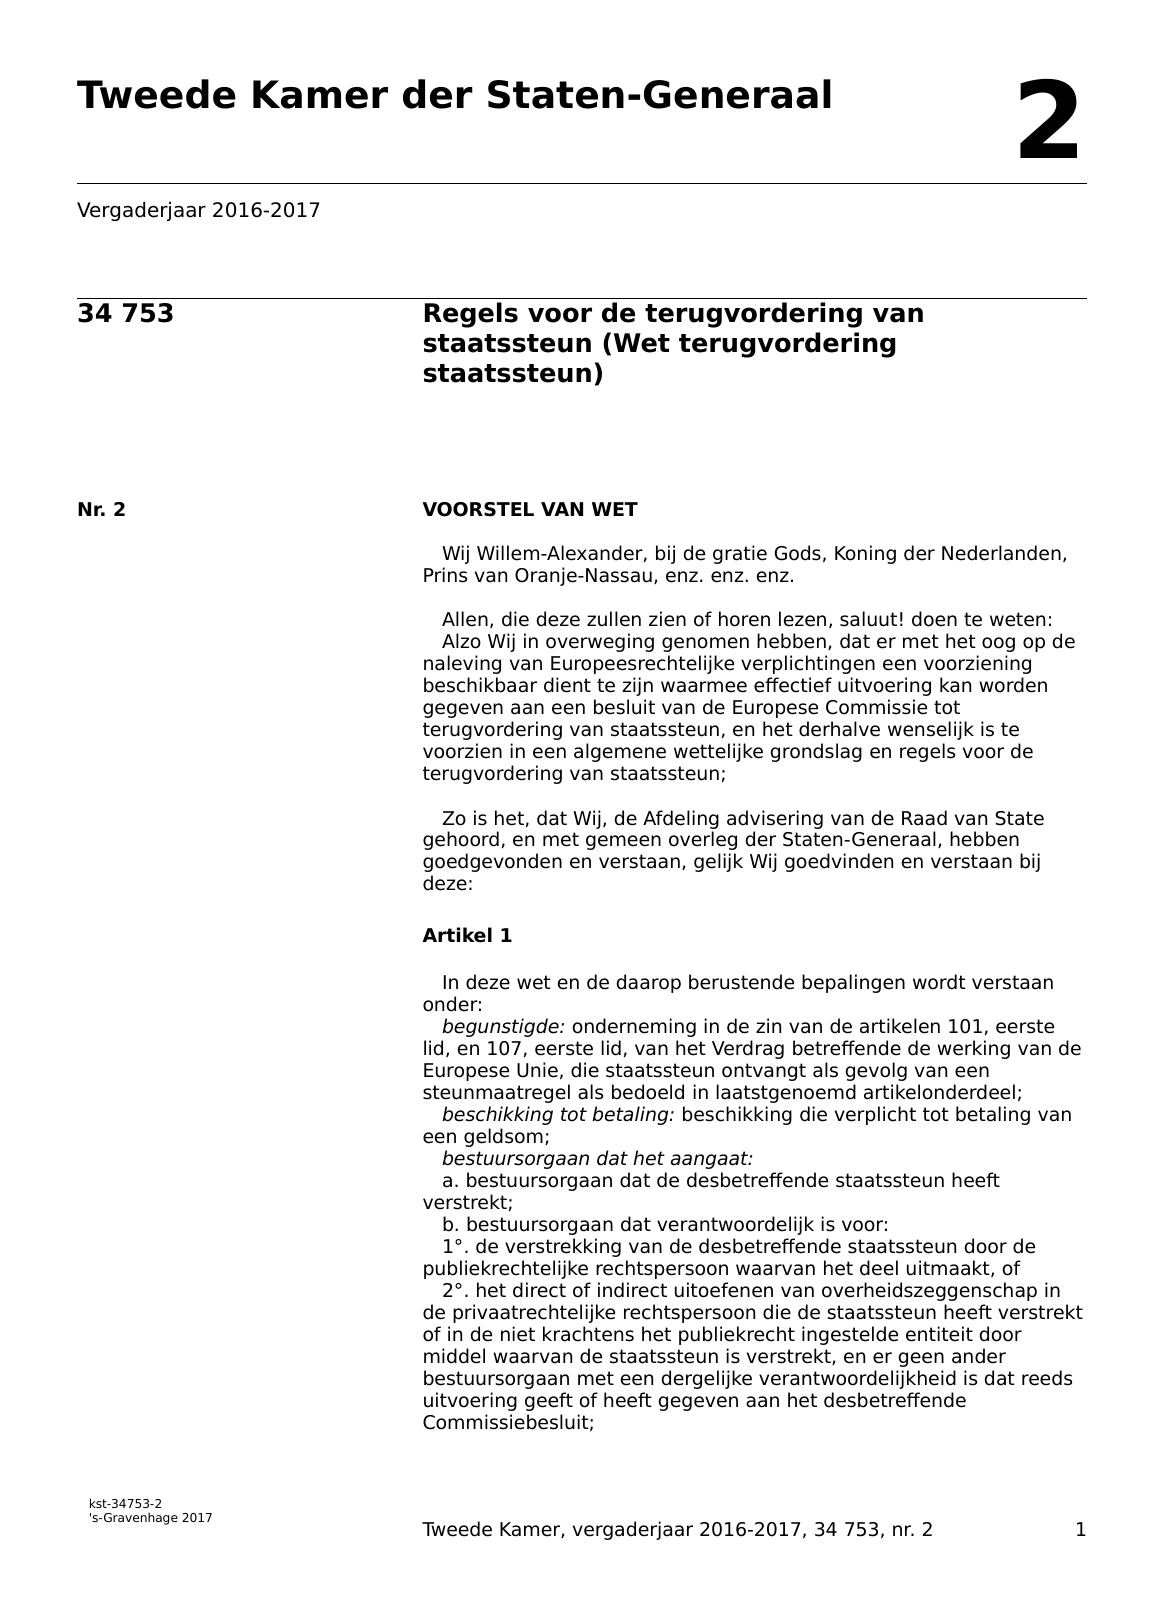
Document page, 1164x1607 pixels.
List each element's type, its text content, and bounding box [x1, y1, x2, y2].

text Zo is het, dat Wij, de Afdeling advisering van de Raad van State gehoord, en met gemeen overleg der Staten-Generaal, hebben goedgevonden en verstaan, gelijk Wij goedvinden en verstaan bij deze: [422, 807, 1087, 895]
table_cell Vergaderjaar 2016-2017 [77, 184, 1087, 298]
table_header Tweede Kamer der Staten-Generaal [77, 59, 886, 183]
text Alzo Wij in overweging genomen hebben, dat er met het oog op de naleving van Europeesrechtelijke verplichtingen een voorziening beschikbaar dient te zijn waarmee effectief uitvoering kan worden gegeven aan een besluit van de Europese Commissie tot terugvordering van staatssteun, en het derhalve wenselijk is te voorzien in een algemene wettelijke grondslag en regels voor de terugvordering van staatssteun; [422, 631, 1087, 785]
subtitle Artikel 1 [422, 925, 1087, 947]
text b. bestuursorgaan dat verantwoordelijk is voor: [422, 1214, 1087, 1236]
text Wij Willem-Alexander, bij de gratie Gods, Koning der Nederlanden, Prins van Oranje-Nassau, enz. enz. enz. [422, 543, 1087, 587]
text In deze wet en de daarop berustende bepalingen wordt verstaan onder: [422, 972, 1087, 1016]
text begunstigde: onderneming in de zin van de artikelen 101, eerste lid, en 107, eerste lid, van het Verdrag betreffende de werking van de Europese Unie, die staatssteun ontvangt als gevolg van een steunmaatregel als bedoeld in laatstgenoemd artikelonderdeel; [422, 1016, 1087, 1104]
text bestuursorgaan dat het aangaat: [422, 1148, 1087, 1170]
text kst-34753-2 [88, 1497, 323, 1511]
text 2°. het direct of indirect uitoefenen van overheidszeggenschap in de privaatrechtelijke rechtspersoon die de staatssteun heeft verstrekt of in de niet krachtens het publiekrecht ingestelde entiteit door middel waarvan de staatssteun is verstrekt, en er geen ander bestuursorgaan met een dergelijke verantwoordelijkheid is dat reeds uitvoering geeft of heeft gegeven aan het desbetreffende Commissiebesluit; [422, 1280, 1087, 1434]
text beschikking tot betaling: beschikking die verplicht tot betaling van een geldsom; [422, 1104, 1087, 1148]
text 's-Gravenhage 2017 [88, 1511, 323, 1525]
table_header 2 [886, 59, 1087, 183]
text 1°. de verstrekking van de desbetreffende staatssteun door de publiekrechtelijke rechtspersoon waarvan het deel uitmaakt, of [422, 1236, 1087, 1280]
subtitle 34 753 Regels voor de terugvordering van staatssteun (Wet terugvordering staatssteun) [77, 299, 1087, 388]
subtitle Nr. 2 VOORSTEL VAN WET [77, 499, 1087, 521]
text Allen, die deze zullen zien of horen lezen, saluut! doen te weten: [422, 609, 1087, 631]
text a. bestuursorgaan dat de desbetreffende staatssteun heeft verstrekt; [422, 1170, 1087, 1214]
